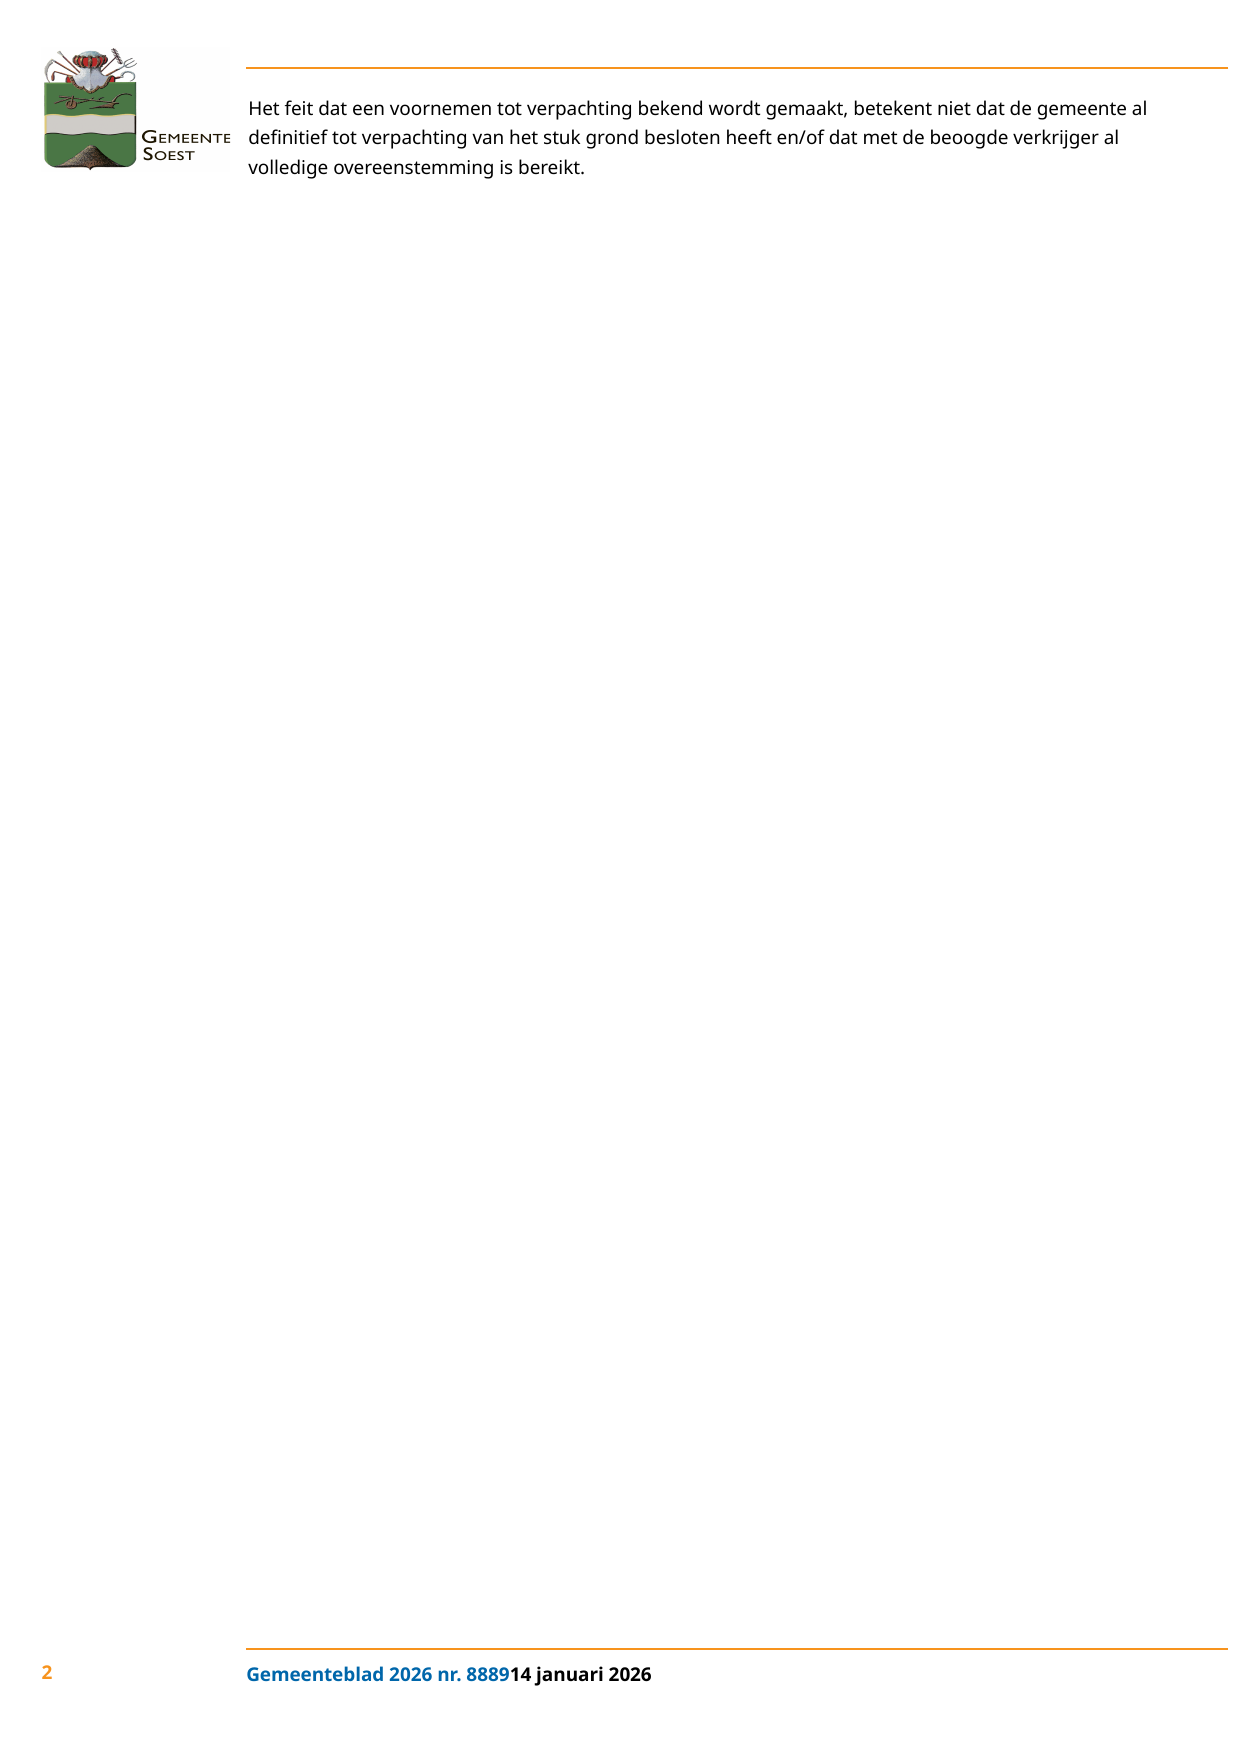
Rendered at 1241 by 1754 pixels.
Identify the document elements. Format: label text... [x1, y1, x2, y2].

text Het feit dat een voornemen tot verpachting bekend wordt gemaakt, betekent niet dat de gemeente al definitief tot verpachting van het stuk grond besloten heeft en/of dat met de beoogde verkrijger al volledige overeenstemming is bereikt. [248, 95, 1152, 180]
picture [41, 47, 231, 172]
